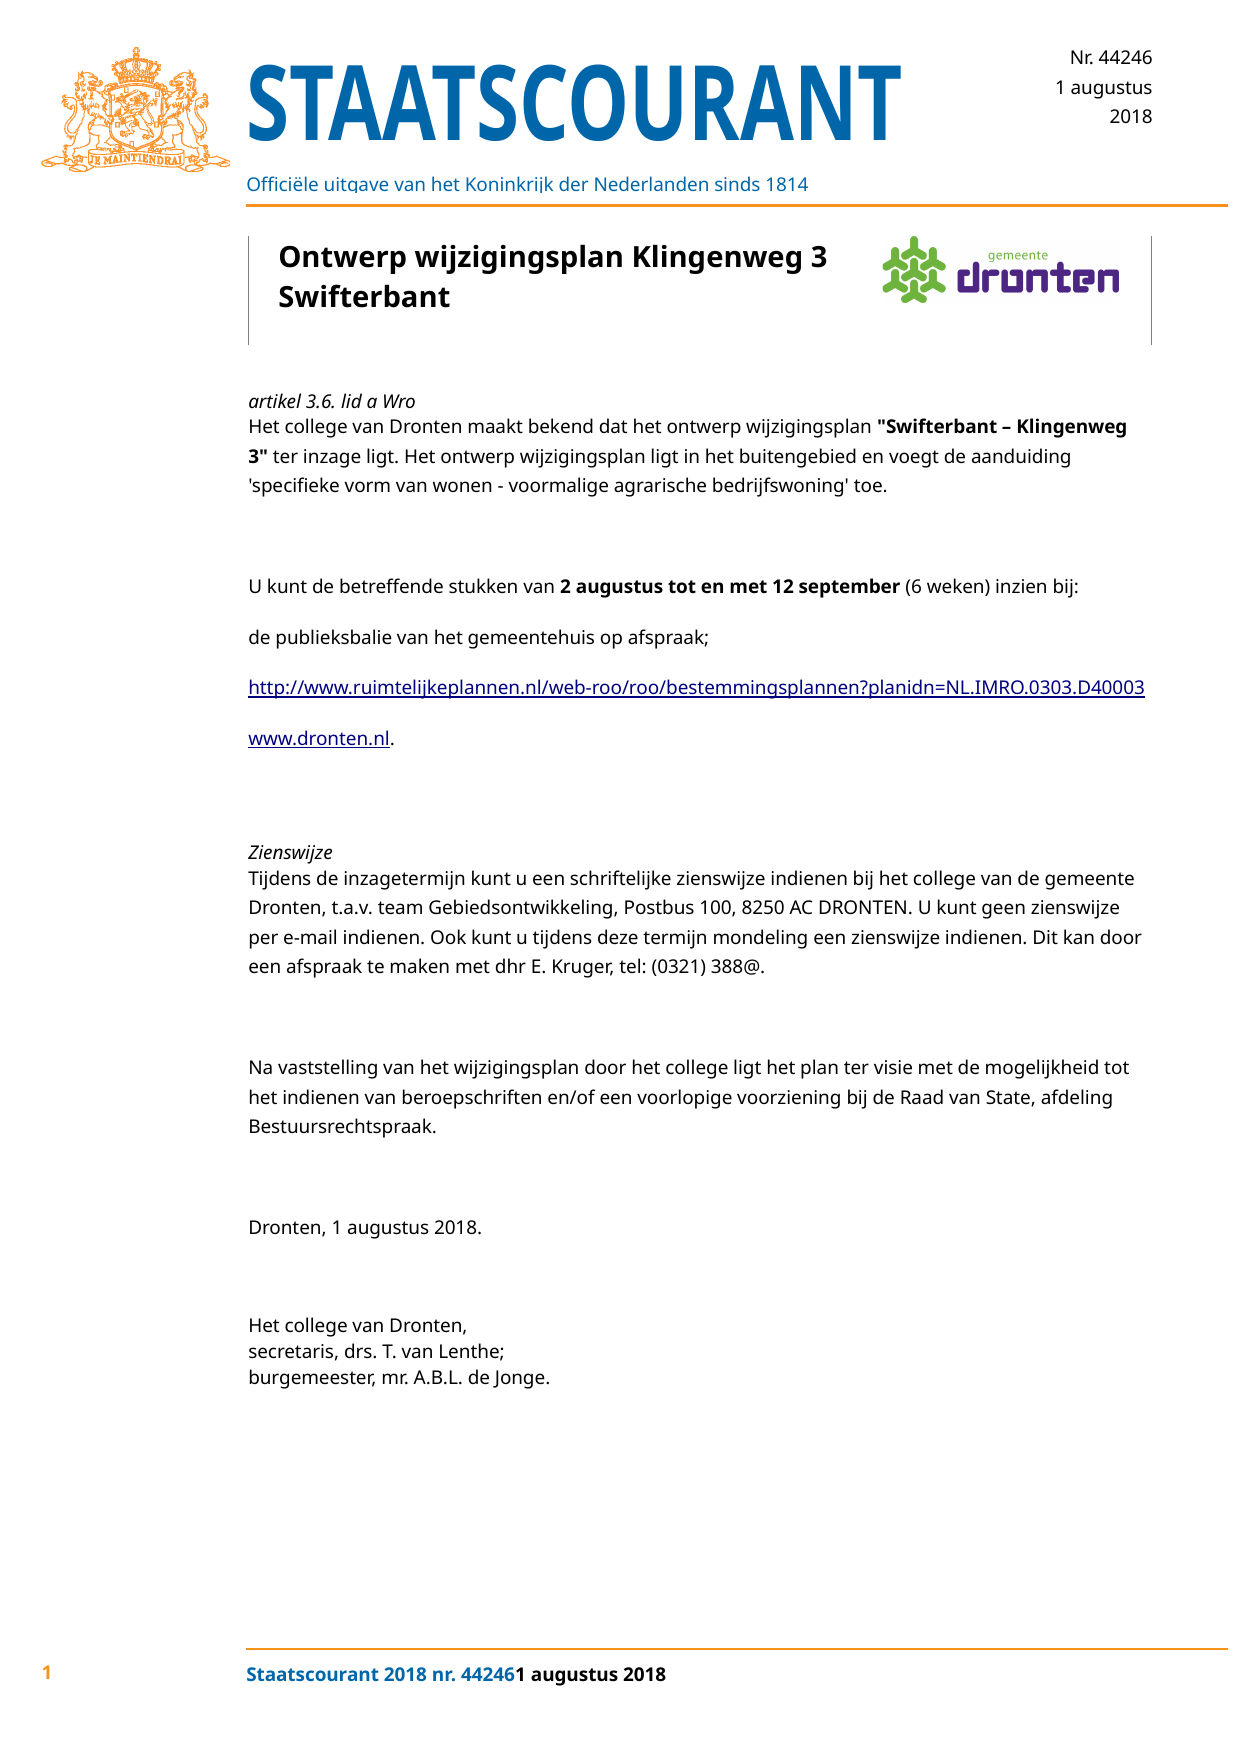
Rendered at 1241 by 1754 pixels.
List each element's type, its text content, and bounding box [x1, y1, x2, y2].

text Dronten, 1 augustus 2018. [248, 1214, 1152, 1240]
text Zienswijze [248, 839, 1152, 865]
text http://www.ruimtelijkeplannen.nl/web-roo/roo/bestemmingsplannen?planidn=NL.IMRO.0303.D40003 [248, 674, 1152, 700]
text de publieksbalie van het gemeentehuis op afspraak; [248, 624, 1152, 650]
text Tijdens de inzagetermijn kunt u een schriftelijke zienswijze indienen bij het college van de gemeente Dronten, t.a.v. team Gebiedsontwikkeling, Postbus 100, 8250 AC DRONTEN. U kunt geen zienswijze per e-mail indienen. Ook kunt u tijdens deze termijn mondeling een zienswijze indienen. Dit kan door een afspraak te maken met dhr E. Kruger, tel: (0321) 388@. [248, 865, 1152, 979]
text secretaris, drs. T. van Lenthe; [248, 1338, 1152, 1364]
table_header [850, 303, 1151, 345]
table_header [850, 236, 882, 302]
text artikel 3.6. lid a Wro [248, 388, 1152, 413]
text Het college van Dronten maakt bekend dat het ontwerp wijzigingsplan "Swifterbant – Klingenweg 3" ter inzage ligt. Het ontwerp wijzigingsplan ligt in het buitengebied en voegt de aanduiding 'specifieke vorm van wonen - voormalige agrarische bedrijfswoning' toe. [248, 413, 1152, 498]
text www.dronten.nl. [248, 725, 1152, 751]
text U kunt de betreffende stukken van 2 augustus tot en met 12 september (6 weken) inzien bij: [248, 573, 1152, 599]
text burgemeester, mr. A.B.L. de Jonge. [248, 1364, 1152, 1390]
picture [882, 236, 1119, 303]
picture [41, 47, 231, 172]
table_header Ontwerp wijzigingsplan Klingenweg 3 Swifterbant [249, 236, 850, 345]
text Het college van Dronten, [248, 1313, 1152, 1338]
table_header [1119, 236, 1151, 302]
text Na vaststelling van het wijzigingsplan door het college ligt het plan ter visie met de mogelijkheid tot het indienen van beroepschriften en/of een voorlopige voorziening bij de Raad van State, afdeling Bestuursrechtspraak. [248, 1054, 1152, 1139]
